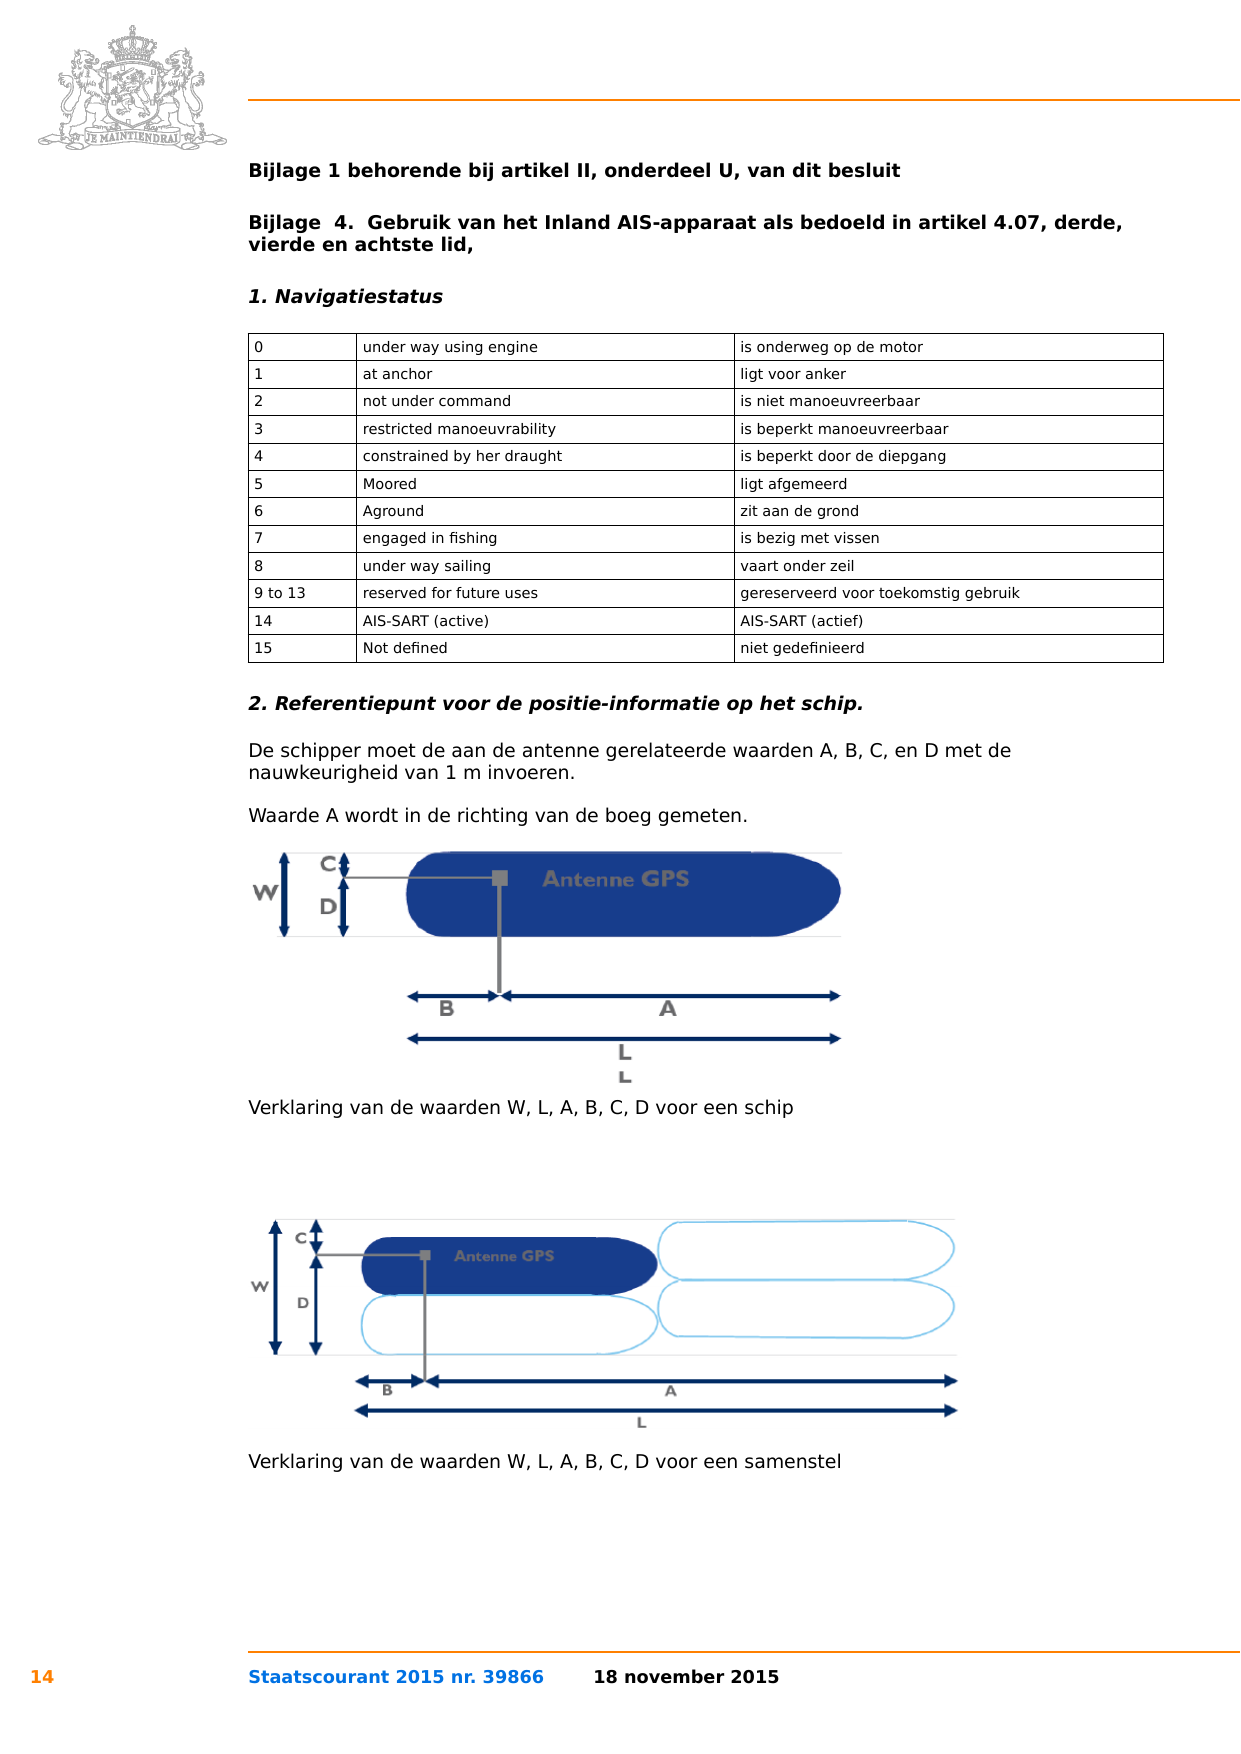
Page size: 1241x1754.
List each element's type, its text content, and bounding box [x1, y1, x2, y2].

subtitle Bijlage 4. Gebruik van het Inland AIS-apparaat als bedoeld in artikel 4.07, derde, vierde en achtste lid, [248, 212, 1163, 256]
table_cell 14 [249, 608, 356, 634]
table_header under way using engine [357, 334, 734, 360]
table_cell 1 [249, 361, 356, 388]
subtitle 2. Referentiepunt voor de positie-informatie op het schip. [248, 693, 1163, 714]
table_cell is bezig met vissen [735, 526, 1163, 552]
table_cell is beperkt door de diepgang [735, 444, 1163, 470]
text Verklaring van de waarden W, L, A, B, C, D voor een schip [248, 1097, 844, 1119]
text De schipper moet de aan de antenne gerelateerde waarden A, B, C, en D met de nauwkeurigheid van 1 m invoeren. [248, 739, 1163, 783]
table_cell 4 [249, 444, 356, 470]
table_cell gereserveerd voor toekomstig gebruik [735, 580, 1163, 607]
table_cell zit aan de grond [735, 498, 1163, 524]
subtitle Bijlage 1 behorende bij artikel II, onderdeel U, van dit besluit [248, 160, 1163, 182]
table_cell 3 [249, 416, 356, 442]
table_cell 2 [249, 389, 356, 415]
table_cell 5 [249, 471, 356, 497]
table_cell vaart onder zeil [735, 553, 1163, 579]
table_cell constrained by her draught [357, 444, 734, 470]
table_cell reserved for future uses [357, 580, 734, 607]
table_cell restricted manoeuvrability [357, 416, 734, 442]
table_header 0 [249, 334, 356, 360]
subtitle 1. Navigatiestatus [248, 286, 1163, 308]
picture [248, 1216, 963, 1429]
table_cell not under command [357, 389, 734, 415]
table_header is onderweg op de motor [735, 334, 1163, 360]
table_cell 8 [249, 553, 356, 579]
table_cell 6 [249, 498, 356, 524]
table_cell AIS-SART (actief) [735, 608, 1163, 634]
table_cell is beperkt manoeuvreerbaar [735, 416, 1163, 442]
table_cell ligt afgemeerd [735, 471, 1163, 497]
table_cell is niet manoeuvreerbaar [735, 389, 1163, 415]
table_cell niet gedefinieerd [735, 635, 1163, 662]
table_cell Aground [357, 498, 734, 524]
picture [248, 849, 845, 1086]
table_cell ligt voor anker [735, 361, 1163, 388]
text Waarde A wordt in de richting van de boeg gemeten. [248, 805, 1163, 827]
table_cell 15 [249, 635, 356, 662]
table_cell 9 to 13 [249, 580, 356, 607]
table_cell Not defined [357, 635, 734, 662]
table_cell under way sailing [357, 553, 734, 579]
table_cell AIS-SART (active) [357, 608, 734, 634]
table_cell at anchor [357, 361, 734, 388]
table_cell engaged in fishing [357, 526, 734, 552]
table_cell Moored [357, 471, 734, 497]
text Verklaring van de waarden W, L, A, B, C, D voor een samenstel [248, 1451, 963, 1473]
table_cell 7 [249, 526, 356, 552]
picture [38, 25, 227, 150]
